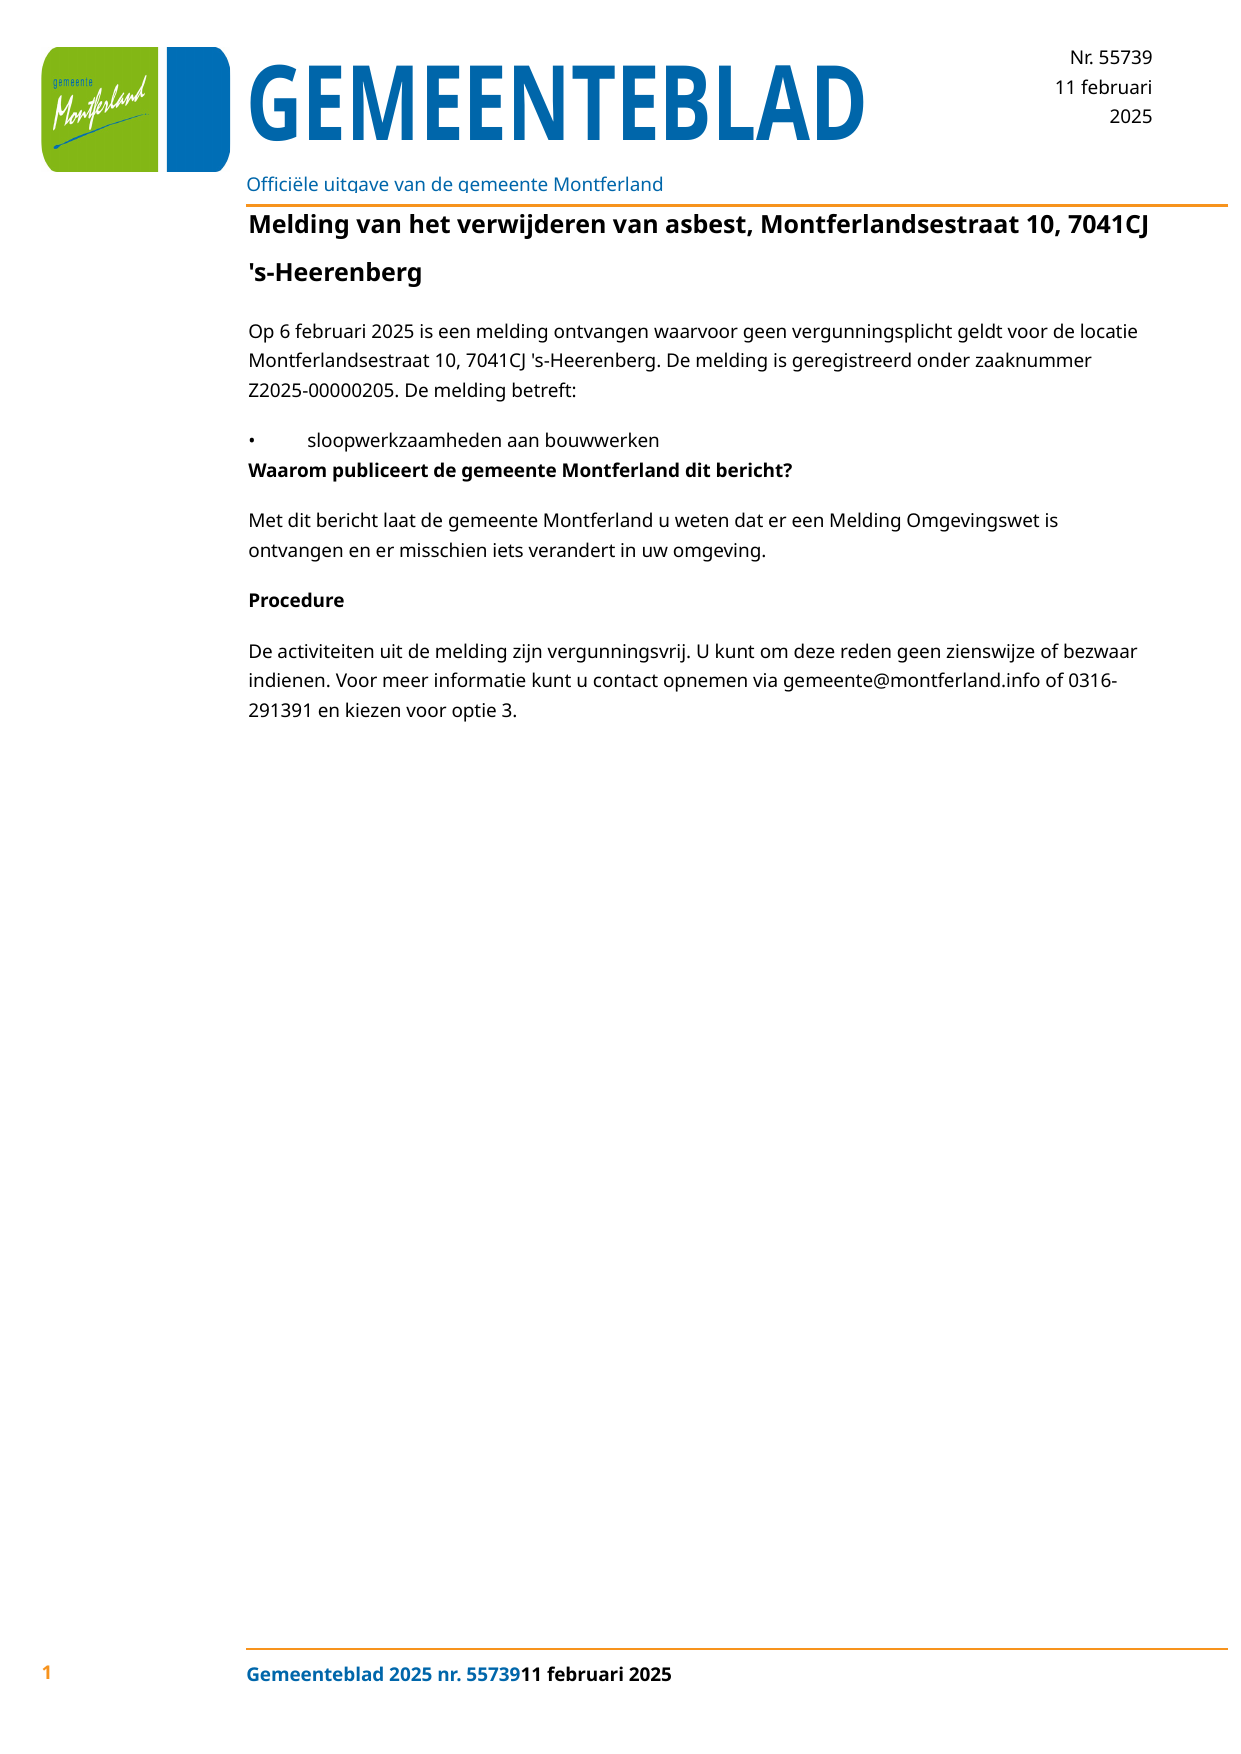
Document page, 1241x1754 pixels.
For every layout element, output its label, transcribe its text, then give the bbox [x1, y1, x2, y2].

picture [41, 47, 231, 172]
list sloopwerkzaamheden aan bouwwerken [248, 427, 1152, 453]
text Melding van het verwijderen van asbest, Montferlandsestraat 10, 7041CJ 's-Heerenberg [248, 207, 1152, 288]
text Procedure [248, 587, 1152, 613]
text Op 6 februari 2025 is een melding ontvangen waarvoor geen vergunningsplicht geldt voor de locatie Montferlandsestraat 10, 7041CJ 's-Heerenberg. De melding is geregistreerd onder zaaknummer Z2025-00000205. De melding betreft: [248, 318, 1152, 403]
text Met dit bericht laat de gemeente Montferland u weten dat er een Melding Omgevingswet is ontvangen en er misschien iets verandert in uw omgeving. [248, 507, 1152, 563]
text De activiteiten uit de melding zijn vergunningsvrij. U kunt om deze reden geen zienswijze of bezwaar indienen. Voor meer informatie kunt u contact opnemen via gemeente@montferland.info of 0316-291391 en kiezen voor optie 3. [248, 638, 1152, 723]
text Waarom publiceert de gemeente Montferland dit bericht? [248, 457, 1152, 483]
